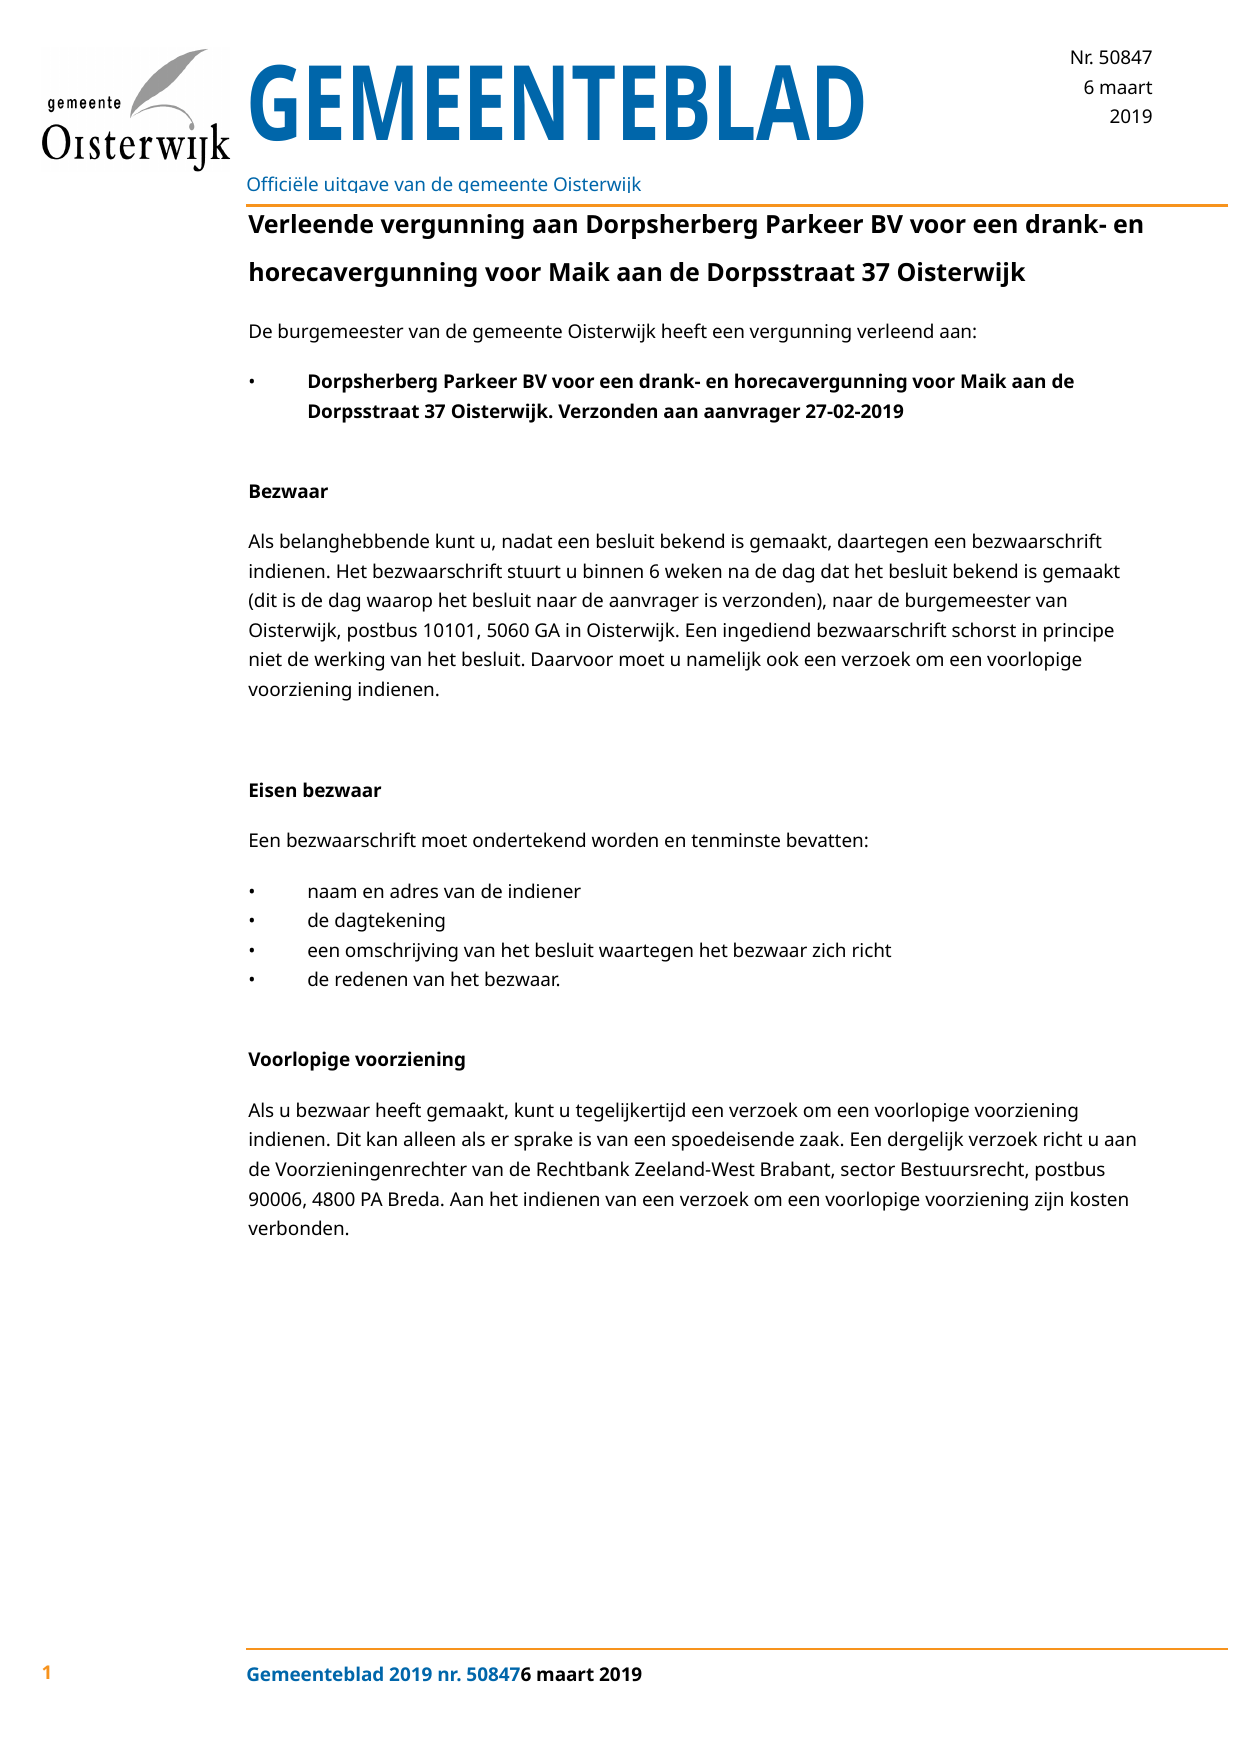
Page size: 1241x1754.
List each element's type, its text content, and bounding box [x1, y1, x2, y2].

text Voorlopige voorziening [248, 1047, 1152, 1072]
list de dagtekening [248, 907, 1152, 933]
text Eisen bezwaar [248, 777, 1152, 803]
text Verleende vergunning aan Dorpsherberg Parkeer BV voor een drank- en horecavergunning voor Maik aan de Dorpsstraat 37 Oisterwijk [248, 207, 1152, 288]
picture [41, 47, 231, 172]
text Als belanghebbende kunt u, nadat een besluit bekend is gemaakt, daartegen een bezwaarschrift indienen. Het bezwaarschrift stuurt u binnen 6 weken na de dag dat het besluit bekend is gemaakt (dit is de dag waarop het besluit naar de aanvrager is verzonden), naar de burgemeester van Oisterwijk, postbus 10101, 5060 GA in Oisterwijk. Een ingediend bezwaarschrift schorst in principe niet de werking van het besluit. Daarvoor moet u namelijk ook een verzoek om een voorlopige voorziening indienen. [248, 528, 1152, 702]
list een omschrijving van het besluit waartegen het bezwaar zich richt [248, 937, 1152, 963]
text Bezwaar [248, 478, 1152, 504]
list Dorpsherberg Parkeer BV voor een drank- en horecavergunning voor Maik aan de Dorpsstraat 37 Oisterwijk. Verzonden aan aanvrager 27-02-2019 [248, 368, 1152, 424]
text De burgemeester van de gemeente Oisterwijk heeft een vergunning verleend aan: [248, 318, 1152, 344]
text Een bezwaarschrift moet ondertekend worden en tenminste bevatten: [248, 827, 1152, 853]
list de redenen van het bezwaar. [248, 967, 1152, 992]
list naam en adres van de indiener [248, 878, 1152, 904]
text Als u bezwaar heeft gemaakt, kunt u tegelijkertijd een verzoek om een voorlopige voorziening indienen. Dit kan alleen als er sprake is van een spoedeisende zaak. Een dergelijk verzoek richt u aan de Voorzieningenrechter van de Rechtbank Zeeland-West Brabant, sector Bestuursrecht, postbus 90006, 4800 PA Breda. Aan het indienen van een verzoek om een voorlopige voorziening zijn kosten verbonden. [248, 1097, 1152, 1241]
